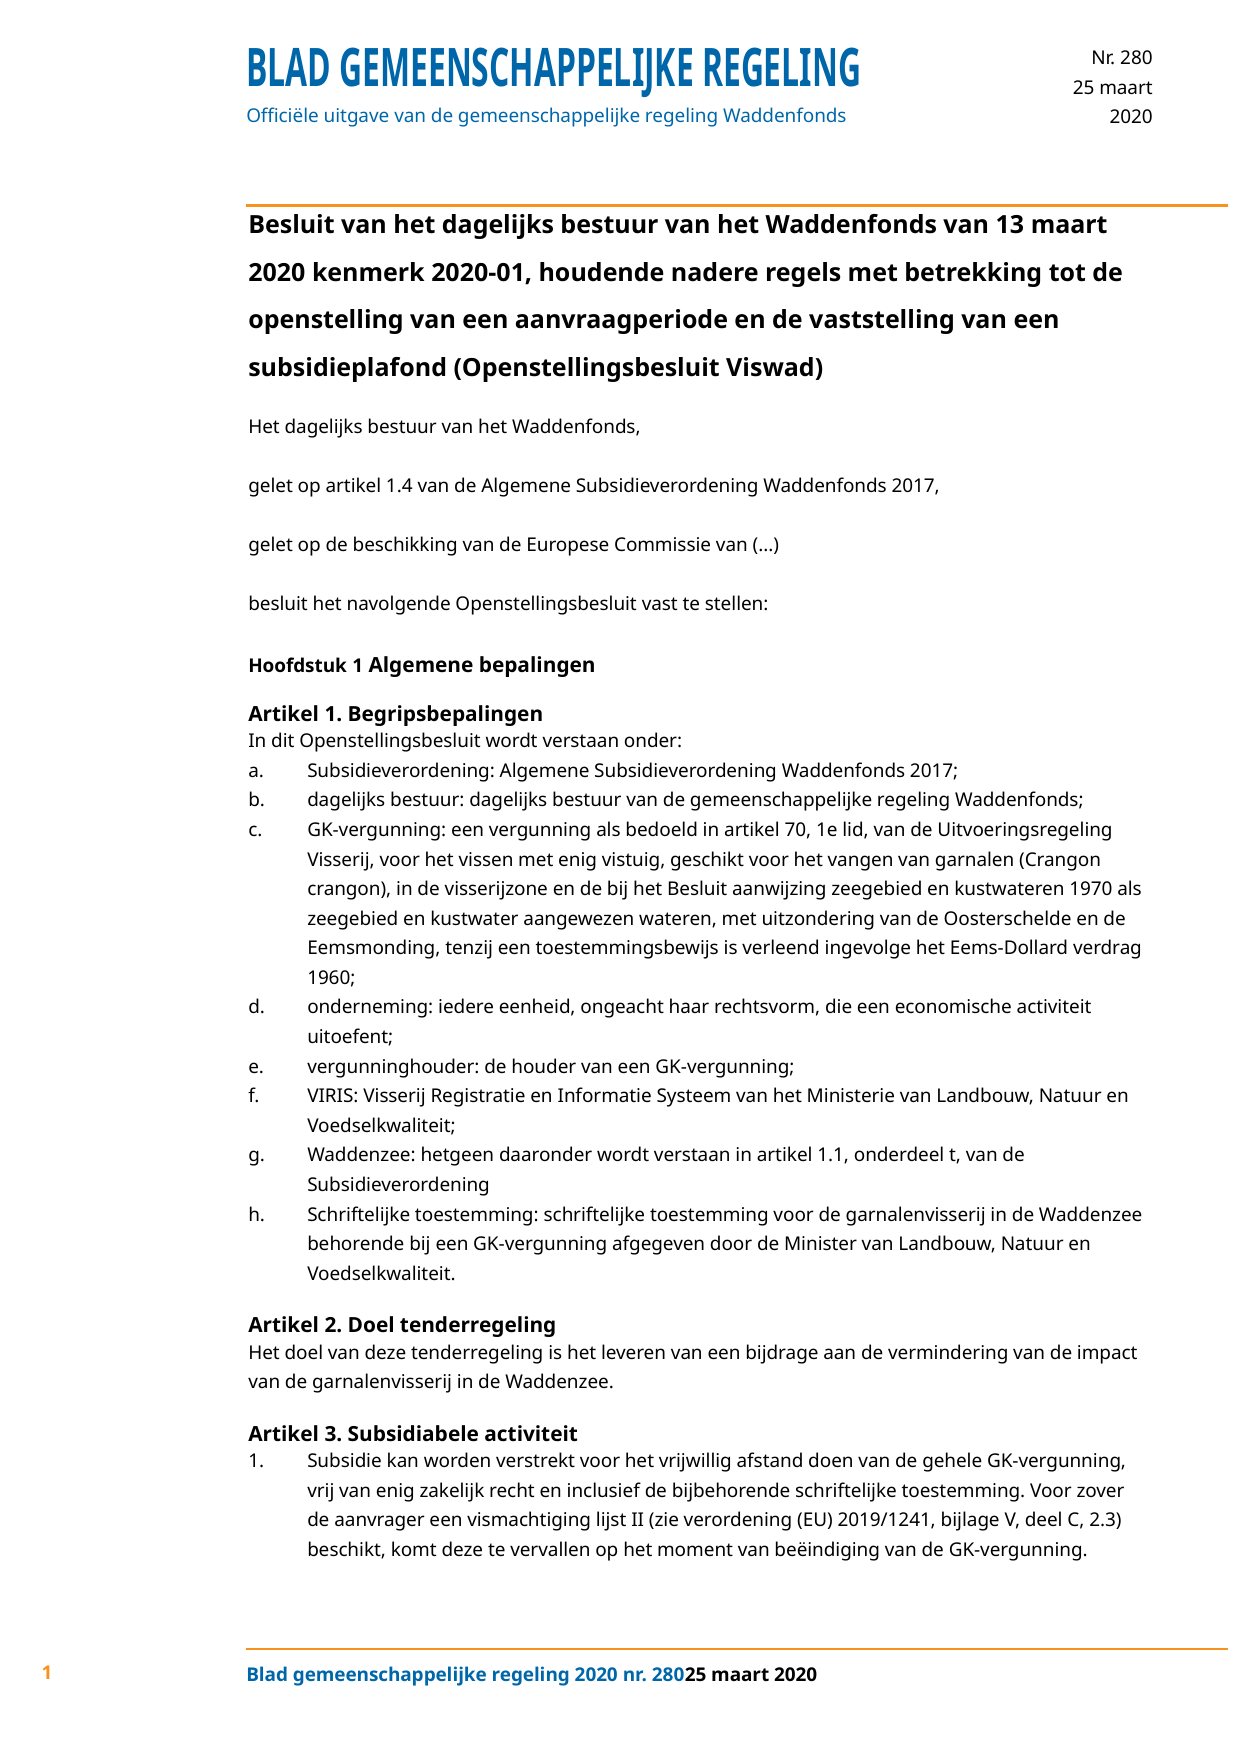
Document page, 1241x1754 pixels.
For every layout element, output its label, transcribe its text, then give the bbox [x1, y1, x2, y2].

list GK-vergunning: een vergunning als bedoeld in artikel 70, 1e lid, van de Uitvoeringsregeling Visserij, voor het vissen met enig vistuig, geschikt voor het vangen van garnalen (Crangon crangon), in de visserijzone en de bij het Besluit aanwijzing zeegebied en kustwateren 1970 als zeegebied en kustwater aangewezen wateren, met uitzondering van de Oosterschelde en de Eemsmonding, tenzij een toestemmingsbewijs is verleend ingevolge het Eems-Dollard verdrag 1960; [248, 816, 1152, 990]
text besluit het navolgende Openstellingsbesluit vast te stellen: [248, 591, 1152, 616]
text Besluit van het dagelijks bestuur van het Waddenfonds van 13 maart 2020 kenmerk 2020-01, houdende nadere regels met betrekking tot de openstelling van een aanvraagperiode en de vaststelling van een subsidieplafond (Openstellingsbesluit Viswad) [248, 207, 1152, 384]
list vergunninghouder: de houder van een GK-vergunning; [248, 1053, 1152, 1079]
list Waddenzee: hetgeen daaronder wordt verstaan in artikel 1.1, onderdeel t, van de Subsidieverordening [248, 1142, 1152, 1197]
list onderneming: iedere eenheid, ongeacht haar rechtsvorm, die een economische activiteit uitoefent; [248, 994, 1152, 1049]
list Subsidieverordening: Algemene Subsidieverordening Waddenfonds 2017; [248, 757, 1152, 783]
list Schriftelijke toestemming: schriftelijke toestemming voor de garnalenvisserij in de Waddenzee behorende bij een GK-vergunning afgegeven door de Minister van Landbouw, Natuur en Voedselkwaliteit. [248, 1201, 1152, 1286]
text Artikel 2. Doel tenderregeling [248, 1310, 1152, 1339]
text Het dagelijks bestuur van het Waddenfonds, [248, 413, 1152, 439]
text In dit Openstellingsbesluit wordt verstaan onder: [248, 727, 1152, 753]
text gelet op de beschikking van de Europese Commissie van (...) [248, 531, 1152, 557]
text Artikel 3. Subsidiabele activiteit [248, 1419, 1152, 1447]
text Artikel 1. Begripsbepalingen [248, 699, 1152, 727]
list dagelijks bestuur: dagelijks bestuur van de gemeenschappelijke regeling Waddenfonds; [248, 787, 1152, 812]
picture [41, 47, 231, 172]
text Hoofdstuk 1 Algemene bepalingen [248, 650, 1152, 678]
text Het doel van deze tenderregeling is het leveren van een bijdrage aan de vermindering van de impact van de garnalenvisserij in de Waddenzee. [248, 1339, 1152, 1394]
list Subsidie kan worden verstrekt voor het vrijwillig afstand doen van de gehele GK-vergunning, vrij van enig zakelijk recht en inclusief de bijbehorende schriftelijke toestemming. Voor zover de aanvrager een vismachtiging lijst II (zie verordening (EU) 2019/1241, bijlage V, deel C, 2.3) beschikt, komt deze te vervallen op het moment van beëindiging van de GK-vergunning. [248, 1447, 1152, 1562]
text gelet op artikel 1.4 van de Algemene Subsidieverordening Waddenfonds 2017, [248, 472, 1152, 498]
list VIRIS: Visserij Registratie en Informatie Systeem van het Ministerie van Landbouw, Natuur en Voedselkwaliteit; [248, 1082, 1152, 1138]
